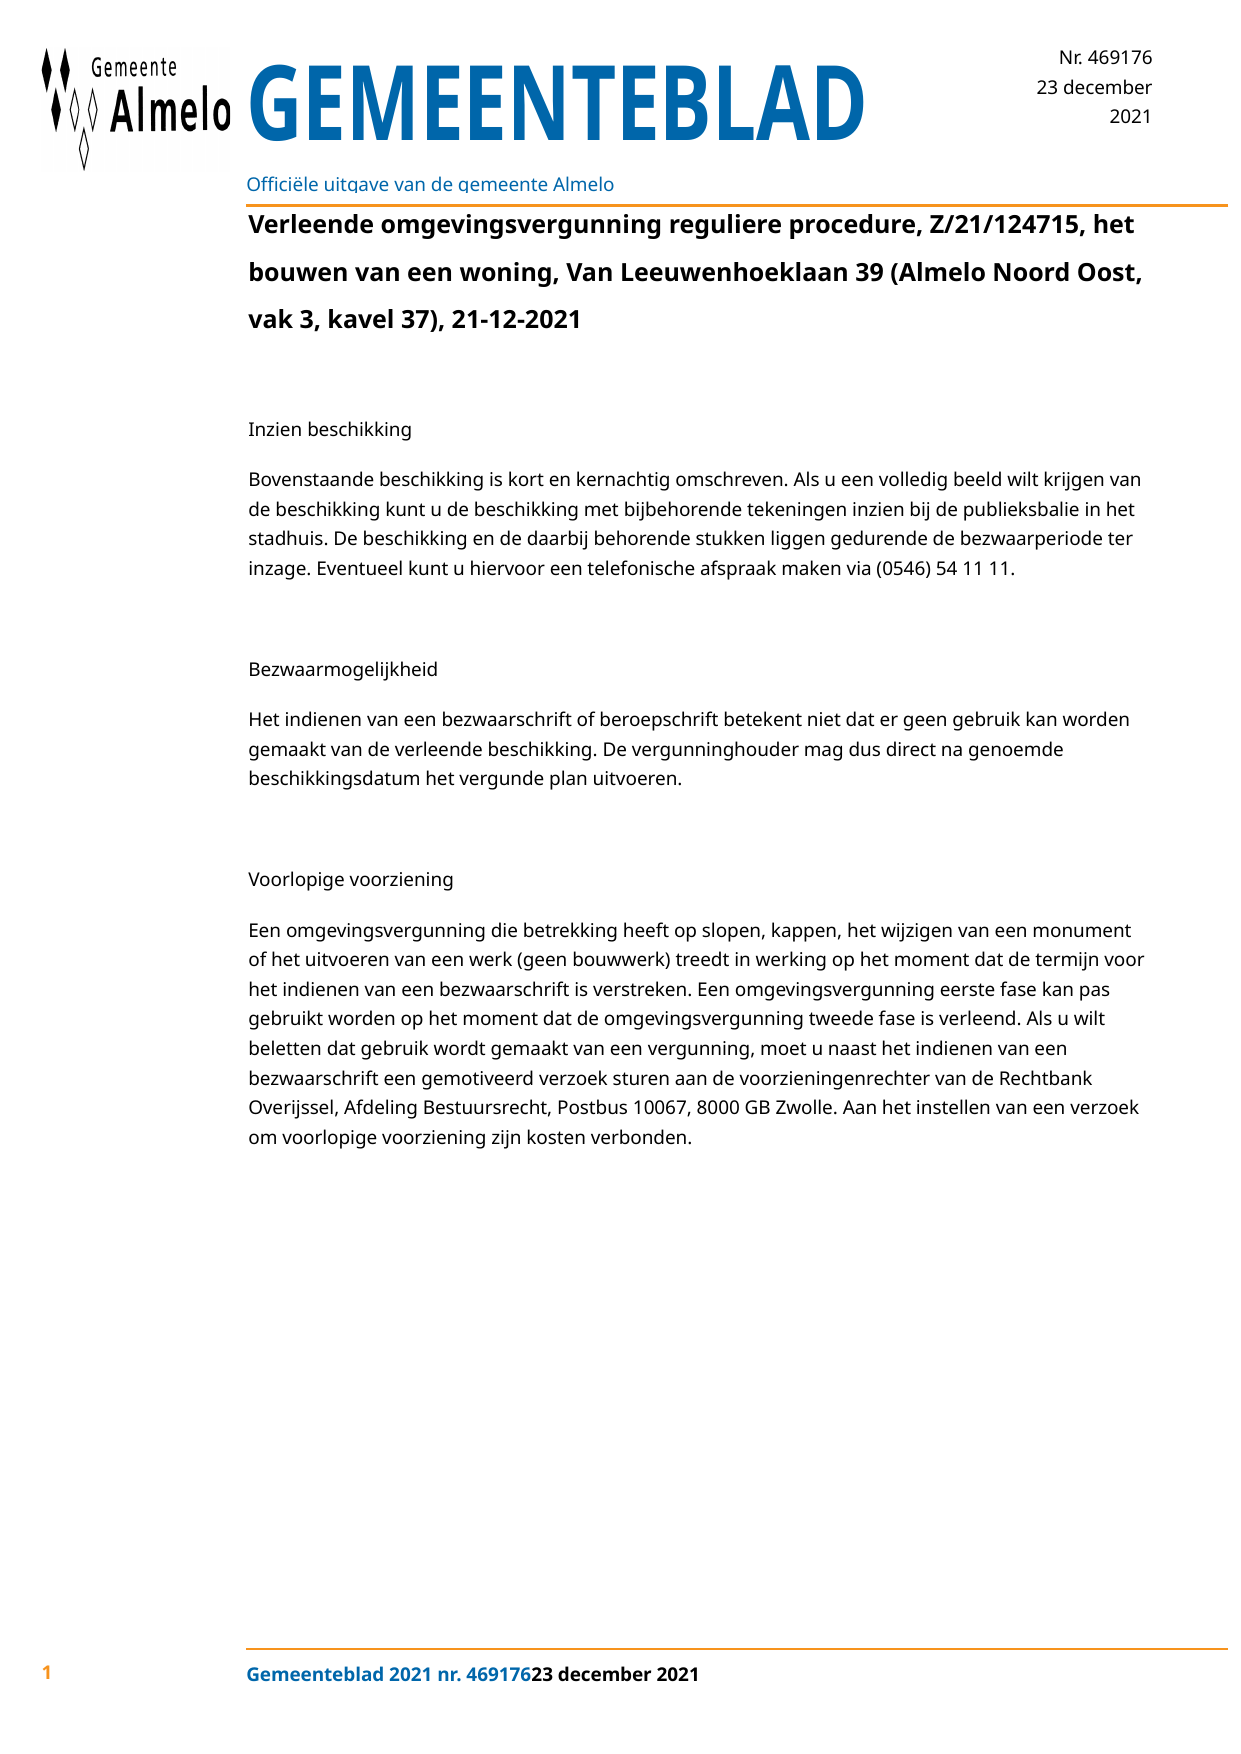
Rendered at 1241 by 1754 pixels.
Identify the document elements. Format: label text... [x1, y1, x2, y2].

text Bezwaarmogelijkheid [248, 656, 1152, 682]
text Een omgevingsvergunning die betrekking heeft op slopen, kappen, het wijzigen van een monument of het uitvoeren van een werk (geen bouwwerk) treedt in werking op het moment dat de termijn voor het indienen van een bezwaarschrift is verstreken. Een omgevingsvergunning eerste fase kan pas gebruikt worden op het moment dat de omgevingsvergunning tweede fase is verleend. Als u wilt beletten dat gebruik wordt gemaakt van een vergunning, moet u naast het indienen van een bezwaarschrift een gemotiveerd verzoek sturen aan de voorzieningenrechter van de Rechtbank Overijssel, Afdeling Bestuursrecht, Postbus 10067, 8000 GB Zwolle. Aan het instellen van een verzoek om voorlopige voorziening zijn kosten verbonden. [248, 917, 1152, 1149]
text Inzien beschikking [248, 416, 1152, 442]
picture [41, 47, 231, 172]
text Bovenstaande beschikking is kort en kernachtig omschreven. Als u een volledig beeld wilt krijgen van de beschikking kunt u de beschikking met bijbehorende tekeningen inzien bij de publieksbalie in het stadhuis. De beschikking en de daarbij behorende stukken liggen gedurende de bezwaarperiode ter inzage. Eventueel kunt u hiervoor een telefonische afspraak maken via (0546) 54 11 11. [248, 466, 1152, 581]
text Voorlopige voorziening [248, 866, 1152, 892]
text Het indienen van een bezwaarschrift of beroepschrift betekent niet dat er geen gebruik kan worden gemaakt van de verleende beschikking. De vergunninghouder mag dus direct na genoemde beschikkingsdatum het vergunde plan uitvoeren. [248, 706, 1152, 791]
text Verleende omgevingsvergunning reguliere procedure, Z/21/124715, het bouwen van een woning, Van Leeuwenhoeklaan 39 (Almelo Noord Oost, vak 3, kavel 37), 21-12-2021 [248, 207, 1152, 336]
